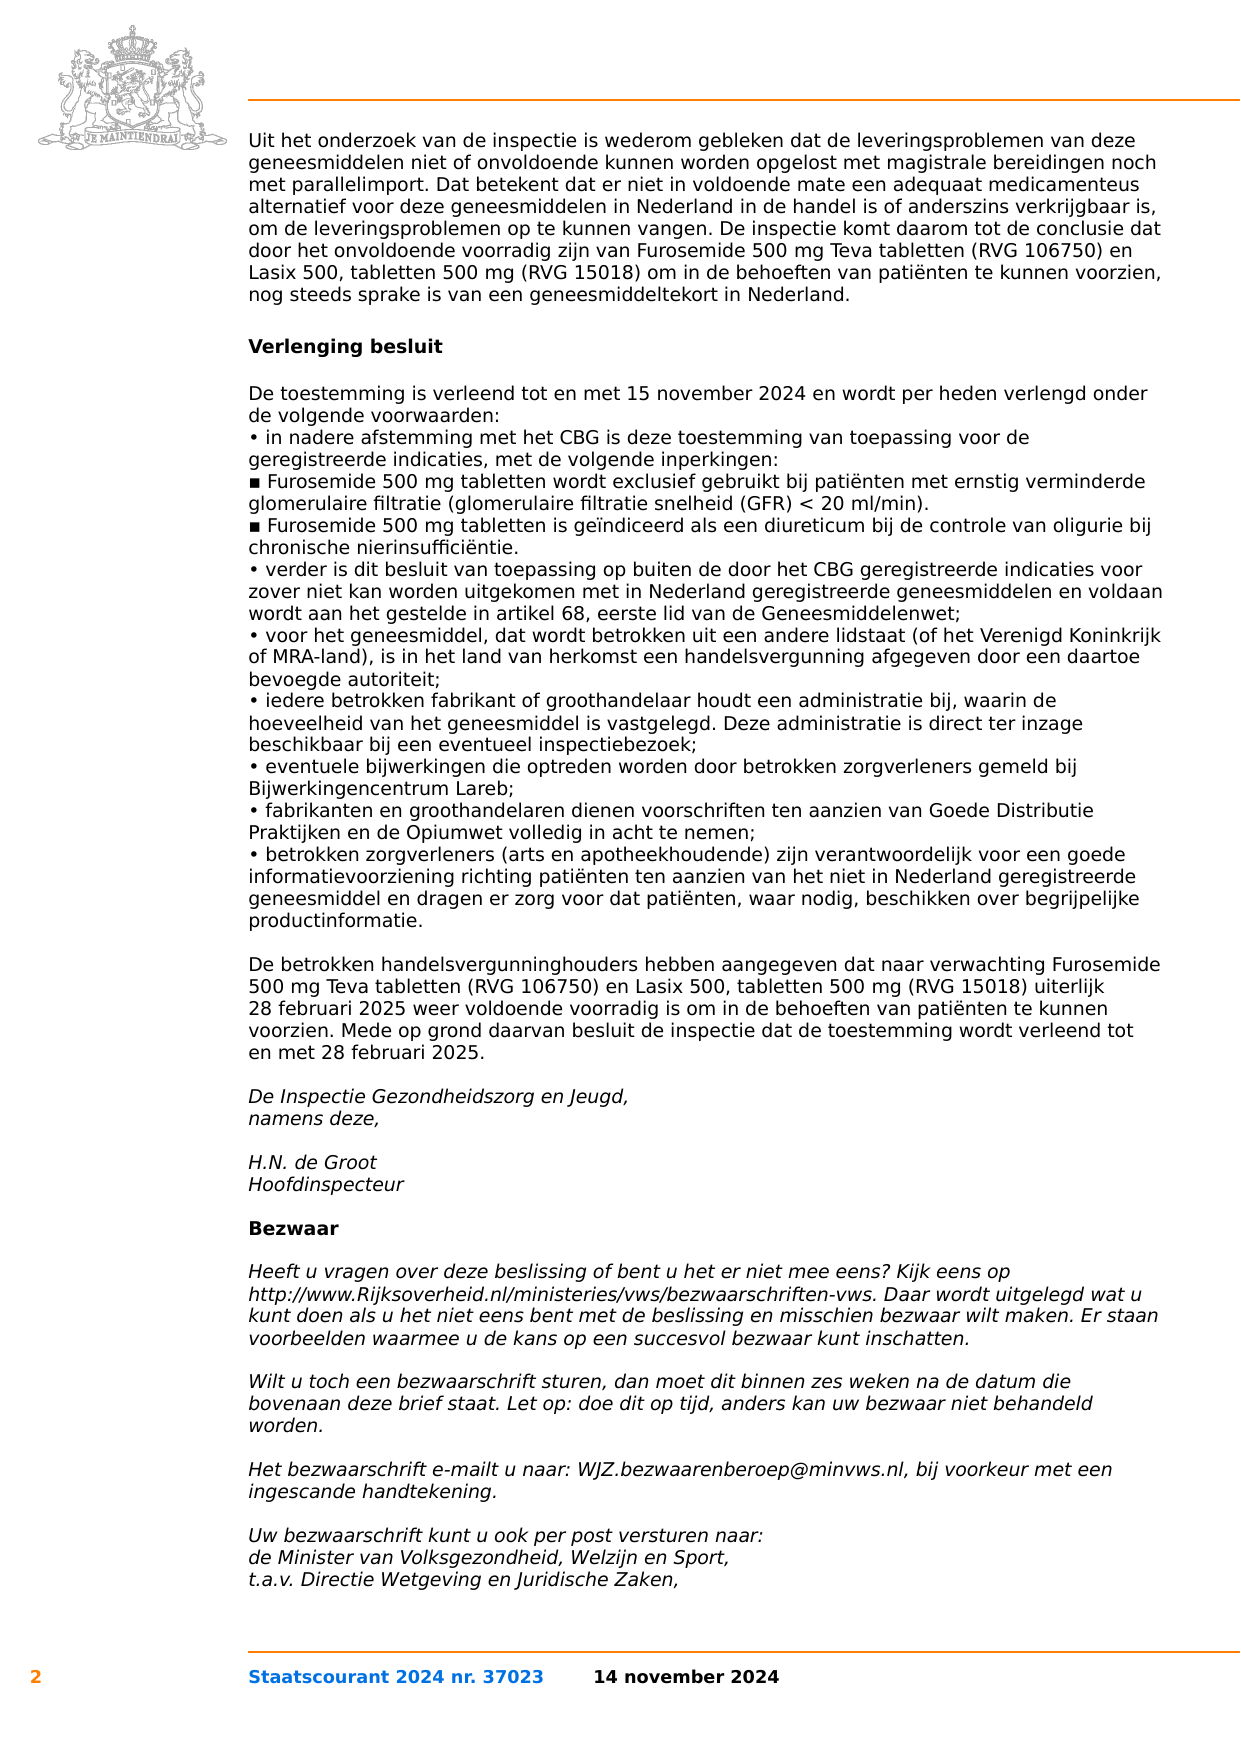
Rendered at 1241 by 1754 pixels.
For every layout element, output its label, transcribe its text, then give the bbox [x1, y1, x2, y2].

text De Inspectie Gezondheidszorg en Jeugd, namens deze, H.N. de Groot Hoofdinspecteur [248, 1086, 1163, 1196]
text De betrokken handelsvergunninghouders hebben aangegeven dat naar verwachting Furosemide 500 mg Teva tabletten (RVG 106750) en Lasix 500, tabletten 500 mg (RVG 15018) uiterlijk 28 februari 2025 weer voldoende voorradig is om in de behoeften van patiënten te kunnen voorzien. Mede op grond daarvan besluit de inspectie dat de toestemming wordt verleend tot en met 28 februari 2025. [248, 954, 1163, 1064]
subtitle Verlenging besluit [248, 336, 1163, 358]
text • in nadere afstemming met het CBG is deze toestemming van toepassing voor de geregistreerde indicaties, met de volgende inperkingen: [248, 427, 1163, 471]
text Het bezwaarschrift e-mailt u naar: WJZ.bezwaarenberoep@minvws.nl, bij voorkeur met een ingescande handtekening. [248, 1459, 1163, 1503]
text • iedere betrokken fabrikant of groothandelaar houdt een administratie bij, waarin de hoeveelheid van het geneesmiddel is vastgelegd. Deze administratie is direct ter inzage beschikbaar bij een eventueel inspectiebezoek; [248, 690, 1163, 756]
picture [38, 25, 227, 150]
text Bezwaar [248, 1218, 1163, 1239]
text Wilt u toch een bezwaarschrift sturen, dan moet dit binnen zes weken na de datum die bovenaan deze brief staat. Let op: doe dit op tijd, anders kan uw bezwaar niet behandeld worden. [248, 1371, 1163, 1437]
text de Minister van Volksgezondheid, Welzijn en Sport, [248, 1547, 1163, 1569]
text • fabrikanten en groothandelaren dienen voorschriften ten aanzien van Goede Distributie Praktijken en de Opiumwet volledig in acht te nemen; [248, 800, 1163, 844]
text • voor het geneesmiddel, dat wordt betrokken uit een andere lidstaat (of het Verenigd Koninkrijk of MRA-land), is in het land van herkomst een handelsvergunning afgegeven door een daartoe bevoegde autoriteit; [248, 624, 1163, 690]
text Uit het onderzoek van de inspectie is wederom gebleken dat de leveringsproblemen van deze geneesmiddelen niet of onvoldoende kunnen worden opgelost met magistrale bereidingen noch met parallelimport. Dat betekent dat er niet in voldoende mate een adequaat medicamenteus alternatief voor deze geneesmiddelen in Nederland in de handel is of anderszins verkrijgbaar is, om de leveringsproblemen op te kunnen vangen. De inspectie komt daarom tot de conclusie dat door het onvoldoende voorradig zijn van Furosemide 500 mg Teva tabletten (RVG 106750) en Lasix 500, tabletten 500 mg (RVG 15018) om in de behoeften van patiënten te kunnen voorzien, nog steeds sprake is van een geneesmiddeltekort in Nederland. [248, 130, 1163, 306]
text Heeft u vragen over deze beslissing of bent u het er niet mee eens? Kijk eens op http://www.Rijksoverheid.nl/ministeries/vws/bezwaarschriften-vws. Daar wordt uitgelegd wat u kunt doen als u het niet eens bent met de beslissing en misschien bezwaar wilt maken. Er staan voorbeelden waarmee u de kans op een succesvol bezwaar kunt inschatten. [248, 1261, 1163, 1349]
text ▪ Furosemide 500 mg tabletten is geïndiceerd als een diureticum bij de controle van oligurie bij chronische nierinsufficiëntie. [248, 514, 1163, 558]
text Uw bezwaarschrift kunt u ook per post versturen naar: [248, 1525, 1163, 1547]
text • betrokken zorgverleners (arts en apotheekhoudende) zijn verantwoordelijk voor een goede informatievoorziening richting patiënten ten aanzien van het niet in Nederland geregistreerde geneesmiddel en dragen er zorg voor dat patiënten, waar nodig, beschikken over begrijpelijke productinformatie. [248, 844, 1163, 932]
text t.a.v. Directie Wetgeving en Juridische Zaken, [248, 1569, 1163, 1591]
text De toestemming is verleend tot en met 15 november 2024 en wordt per heden verlengd onder de volgende voorwaarden: [248, 383, 1163, 427]
text • eventuele bijwerkingen die optreden worden door betrokken zorgverleners gemeld bij Bijwerkingencentrum Lareb; [248, 756, 1163, 800]
text ▪ Furosemide 500 mg tabletten wordt exclusief gebruikt bij patiënten met ernstig verminderde glomerulaire filtratie (glomerulaire filtratie snelheid (GFR) < 20 ml/min). [248, 471, 1163, 514]
text • verder is dit besluit van toepassing op buiten de door het CBG geregistreerde indicaties voor zover niet kan worden uitgekomen met in Nederland geregistreerde geneesmiddelen en voldaan wordt aan het gestelde in artikel 68, eerste lid van de Geneesmiddelenwet; [248, 558, 1163, 624]
